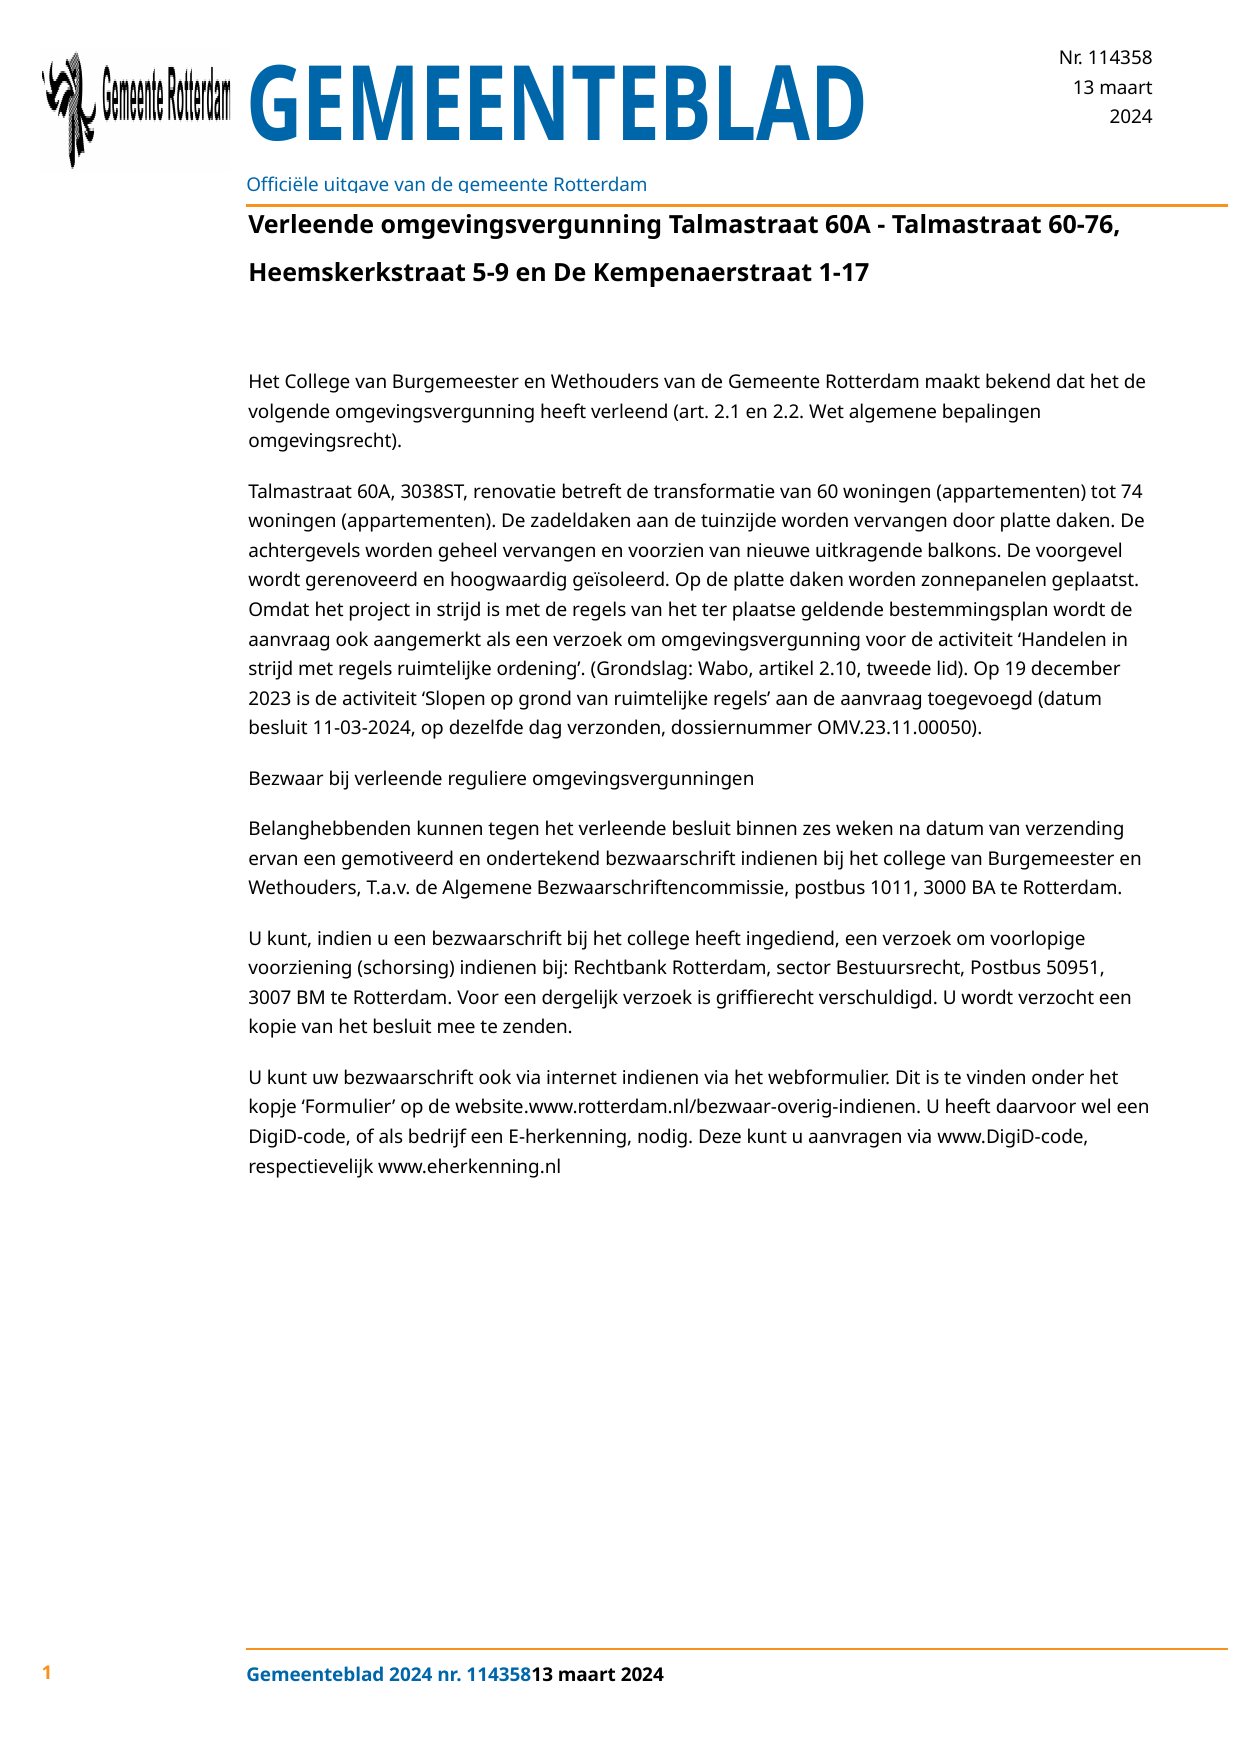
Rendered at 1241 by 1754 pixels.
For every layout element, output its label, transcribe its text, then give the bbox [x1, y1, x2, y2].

text U kunt uw bezwaarschrift ook via internet indienen via het webformulier. Dit is te vinden onder het kopje ‘Formulier’ op de website.www.rotterdam.nl/bezwaar-overig-indienen. U heeft daarvoor wel een DigiD-code, of als bedrijf een E-herkenning, nodig. Deze kunt u aanvragen via www.DigiD-code, respectievelijk www.eherkenning.nl [248, 1064, 1152, 1179]
text U kunt, indien u een bezwaarschrift bij het college heeft ingediend, een verzoek om voorlopige voorziening (schorsing) indienen bij: Rechtbank Rotterdam, sector Bestuursrecht, Postbus 50951, 3007 BM te Rotterdam. Voor een dergelijk verzoek is griffierecht verschuldigd. U wordt verzocht een kopie van het besluit mee te zenden. [248, 925, 1152, 1039]
text Het College van Burgemeester en Wethouders van de Gemeente Rotterdam maakt bekend dat het de volgende omgevingsvergunning heeft verleend (art. 2.1 en 2.2. Wet algemene bepalingen omgevingsrecht). [248, 368, 1152, 453]
picture [41, 47, 231, 172]
text Belanghebbenden kunnen tegen het verleende besluit binnen zes weken na datum van verzending ervan een gemotiveerd en ondertekend bezwaarschrift indienen bij het college van Burgemeester en Wethouders, T.a.v. de Algemene Bezwaarschriftencommissie, postbus 1011, 3000 BA te Rotterdam. [248, 815, 1152, 900]
text Talmastraat 60A, 3038ST, renovatie betreft de transformatie van 60 woningen (appartementen) tot 74 woningen (appartementen). De zadeldaken aan de tuinzijde worden vervangen door platte daken. De achtergevels worden geheel vervangen en voorzien van nieuwe uitkragende balkons. De voorgevel wordt gerenoveerd en hoogwaardig geïsoleerd. Op de platte daken worden zonnepanelen geplaatst. Omdat het project in strijd is met de regels van het ter plaatse geldende bestemmingsplan wordt de aanvraag ook aangemerkt als een verzoek om omgevingsvergunning voor de activiteit ‘Handelen in strijd met regels ruimtelijke ordening’. (Grondslag: Wabo, artikel 2.10, tweede lid). Op 19 december 2023 is de activiteit ‘Slopen op grond van ruimtelijke regels’ aan de aanvraag toegevoegd (datum besluit 11-03-2024, op dezelfde dag verzonden, dossiernummer OMV.23.11.00050). [248, 478, 1152, 740]
text Bezwaar bij verleende reguliere omgevingsvergunningen [248, 765, 1152, 791]
text Verleende omgevingsvergunning Talmastraat 60A - Talmastraat 60-76, Heemskerkstraat 5-9 en De Kempenaerstraat 1-17 [248, 207, 1152, 288]
